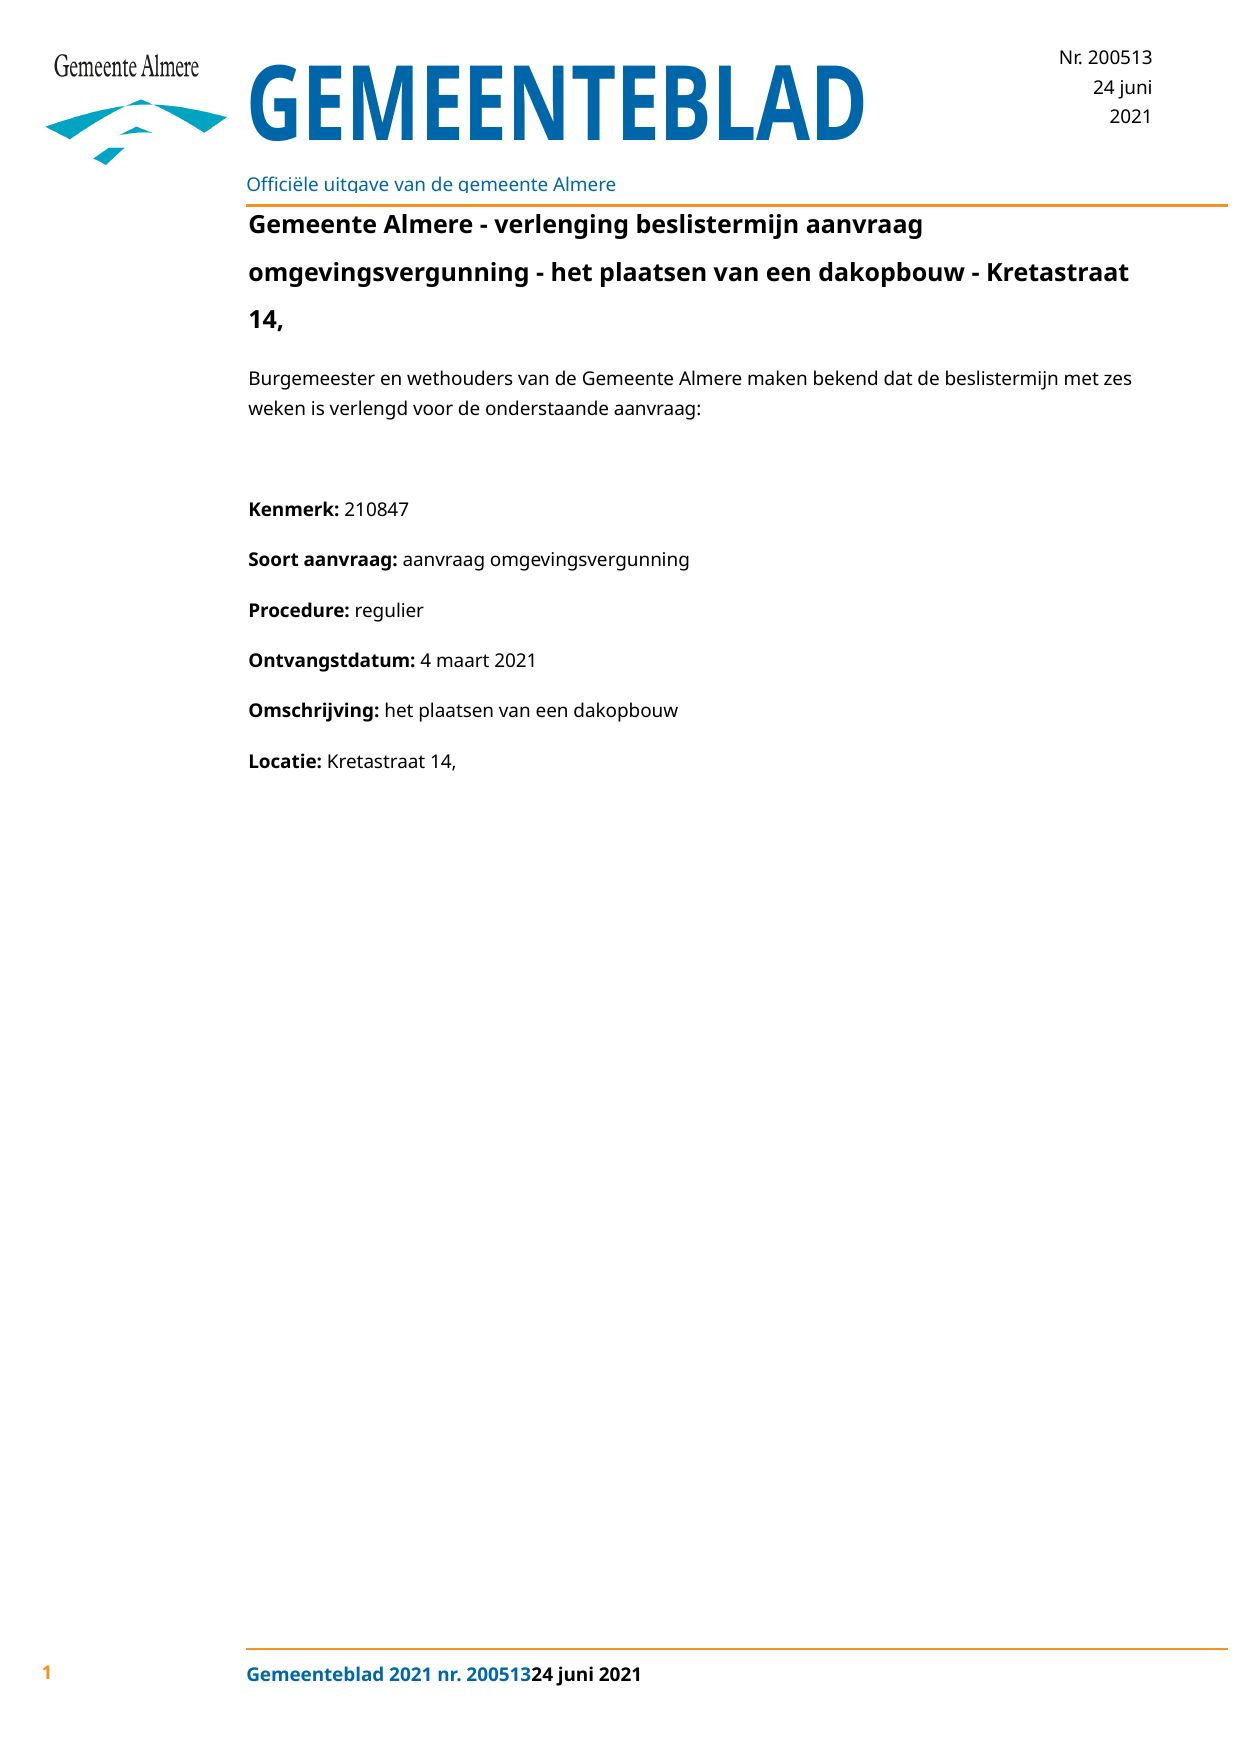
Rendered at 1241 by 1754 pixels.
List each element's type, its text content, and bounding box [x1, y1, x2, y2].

text Burgemeester en wethouders van de Gemeente Almere maken bekend dat de beslistermijn met zes weken is verlengd voor de onderstaande aanvraag: [248, 366, 1152, 421]
text Procedure: regulier [248, 597, 1152, 622]
text Soort aanvraag: aanvraag omgevingsvergunning [248, 546, 1152, 572]
text Locatie: Kretastraat 14, [248, 748, 1152, 774]
text Gemeente Almere - verlenging beslistermijn aanvraag omgevingsvergunning - het plaatsen van een dakopbouw - Kretastraat 14, [248, 207, 1152, 336]
text Ontvangstdatum: 4 maart 2021 [248, 647, 1152, 673]
text Kenmerk: 210847 [248, 496, 1152, 522]
picture [41, 47, 231, 172]
text Omschrijving: het plaatsen van een dakopbouw [248, 698, 1152, 723]
